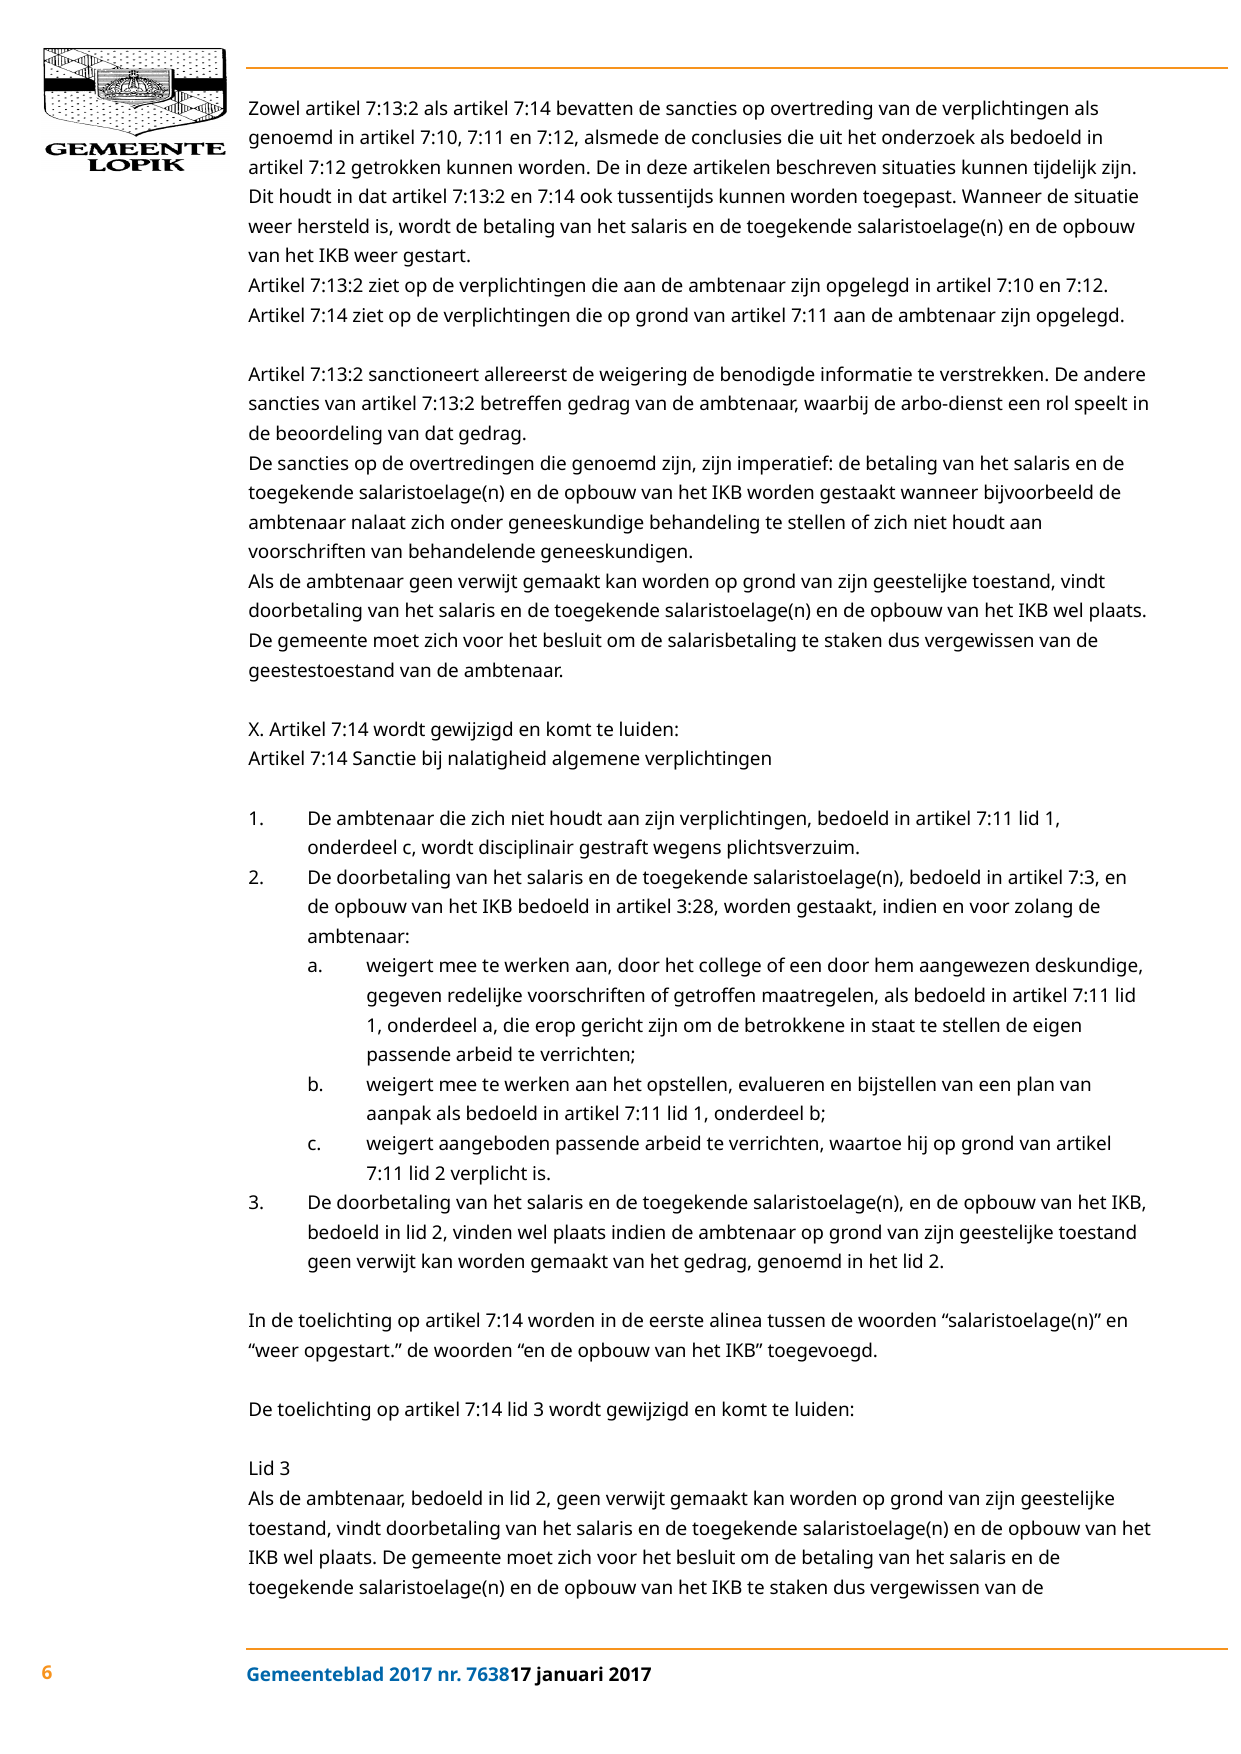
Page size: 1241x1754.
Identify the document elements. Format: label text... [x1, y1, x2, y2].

text De toelichting op artikel 7:14 lid 3 wordt gewijzigd en komt te luiden: [248, 1396, 1152, 1422]
list weigert aangeboden passende arbeid te verrichten, waartoe hij op grond van artikel 7:11 lid 2 verplicht is. [307, 1130, 1152, 1186]
text Als de ambtenaar, bedoeld in lid 2, geen verwijt gemaakt kan worden op grond van zijn geestelijke toestand, vindt doorbetaling van het salaris en de toegekende salaristoelage(n) en de opbouw van het IKB wel plaats. De gemeente moet zich voor het besluit om de betaling van het salaris en de toegekende salaristoelage(n) en de opbouw van het IKB te staken dus vergewissen van de [248, 1485, 1152, 1600]
text Artikel 7:13:2 sanctioneert allereerst de weigering de benodigde informatie te verstrekken. De andere sancties van artikel 7:13:2 betreffen gedrag van de ambtenaar, waarbij de arbo-dienst een rol speelt in de beoordeling van dat gedrag. [248, 361, 1152, 446]
list weigert mee te werken aan, door het college of een door hem aangewezen deskundige, gegeven redelijke voorschriften of getroffen maatregelen, als bedoeld in artikel 7:11 lid 1, onderdeel a, die erop gericht zijn om de betrokkene in staat te stellen de eigen passende arbeid te verrichten; [307, 953, 1152, 1067]
list weigert mee te werken aan het opstellen, evalueren en bijstellen van een plan van aanpak als bedoeld in artikel 7:11 lid 1, onderdeel b; [307, 1071, 1152, 1126]
text De sancties op de overtredingen die genoemd zijn, zijn imperatief: de betaling van het salaris en de toegekende salaristoelage(n) en de opbouw van het IKB worden gestaakt wanneer bijvoorbeeld de ambtenaar nalaat zich onder geneeskundige behandeling te stellen of zich niet houdt aan voorschriften van behandelende geneeskundigen. [248, 450, 1152, 564]
picture [41, 47, 231, 172]
list De doorbetaling van het salaris en de toegekende salaristoelage(n), bedoeld in artikel 7:3, en de opbouw van het IKB bedoeld in artikel 3:28, worden gestaakt, indien en voor zolang de ambtenaar: [248, 864, 1152, 949]
text X. Artikel 7:14 wordt gewijzigd en komt te luiden: [248, 716, 1152, 742]
text Lid 3 [248, 1456, 1152, 1481]
text Als de ambtenaar geen verwijt gemaakt kan worden op grond van zijn geestelijke toestand, vindt doorbetaling van het salaris en de toegekende salaristoelage(n) en de opbouw van het IKB wel plaats. De gemeente moet zich voor het besluit om de salarisbetaling te staken dus vergewissen van de geestestoestand van de ambtenaar. [248, 568, 1152, 683]
text Zowel artikel 7:13:2 als artikel 7:14 bevatten de sancties op overtreding van de verplichtingen als genoemd in artikel 7:10, 7:11 en 7:12, alsmede de conclusies die uit het onderzoek als bedoeld in artikel 7:12 getrokken kunnen worden. De in deze artikelen beschreven situaties kunnen tijdelijk zijn. Dit houdt in dat artikel 7:13:2 en 7:14 ook tussentijds kunnen worden toegepast. Wanneer de situatie weer hersteld is, wordt de betaling van het salaris en de toegekende salaristoelage(n) en de opbouw van het IKB weer gestart. [248, 95, 1152, 268]
text Artikel 7:13:2 ziet op de verplichtingen die aan de ambtenaar zijn opgelegd in artikel 7:10 en 7:12. Artikel 7:14 ziet op de verplichtingen die op grond van artikel 7:11 aan de ambtenaar zijn opgelegd. [248, 272, 1152, 328]
list De doorbetaling van het salaris en de toegekende salaristoelage(n), en de opbouw van het IKB, bedoeld in lid 2, vinden wel plaats indien de ambtenaar op grond van zijn geestelijke toestand geen verwijt kan worden gemaakt van het gedrag, genoemd in het lid 2. [248, 1189, 1152, 1274]
text Artikel 7:14 Sanctie bij nalatigheid algemene verplichtingen [248, 746, 1152, 771]
text In de toelichting op artikel 7:14 worden in de eerste alinea tussen de woorden “salaristoelage(n)” en “weer opgestart.” de woorden “en de opbouw van het IKB” toegevoegd. [248, 1308, 1152, 1363]
list De ambtenaar die zich niet houdt aan zijn verplichtingen, bedoeld in artikel 7:11 lid 1, onderdeel c, wordt disciplinair gestraft wegens plichtsverzuim. [248, 805, 1152, 860]
